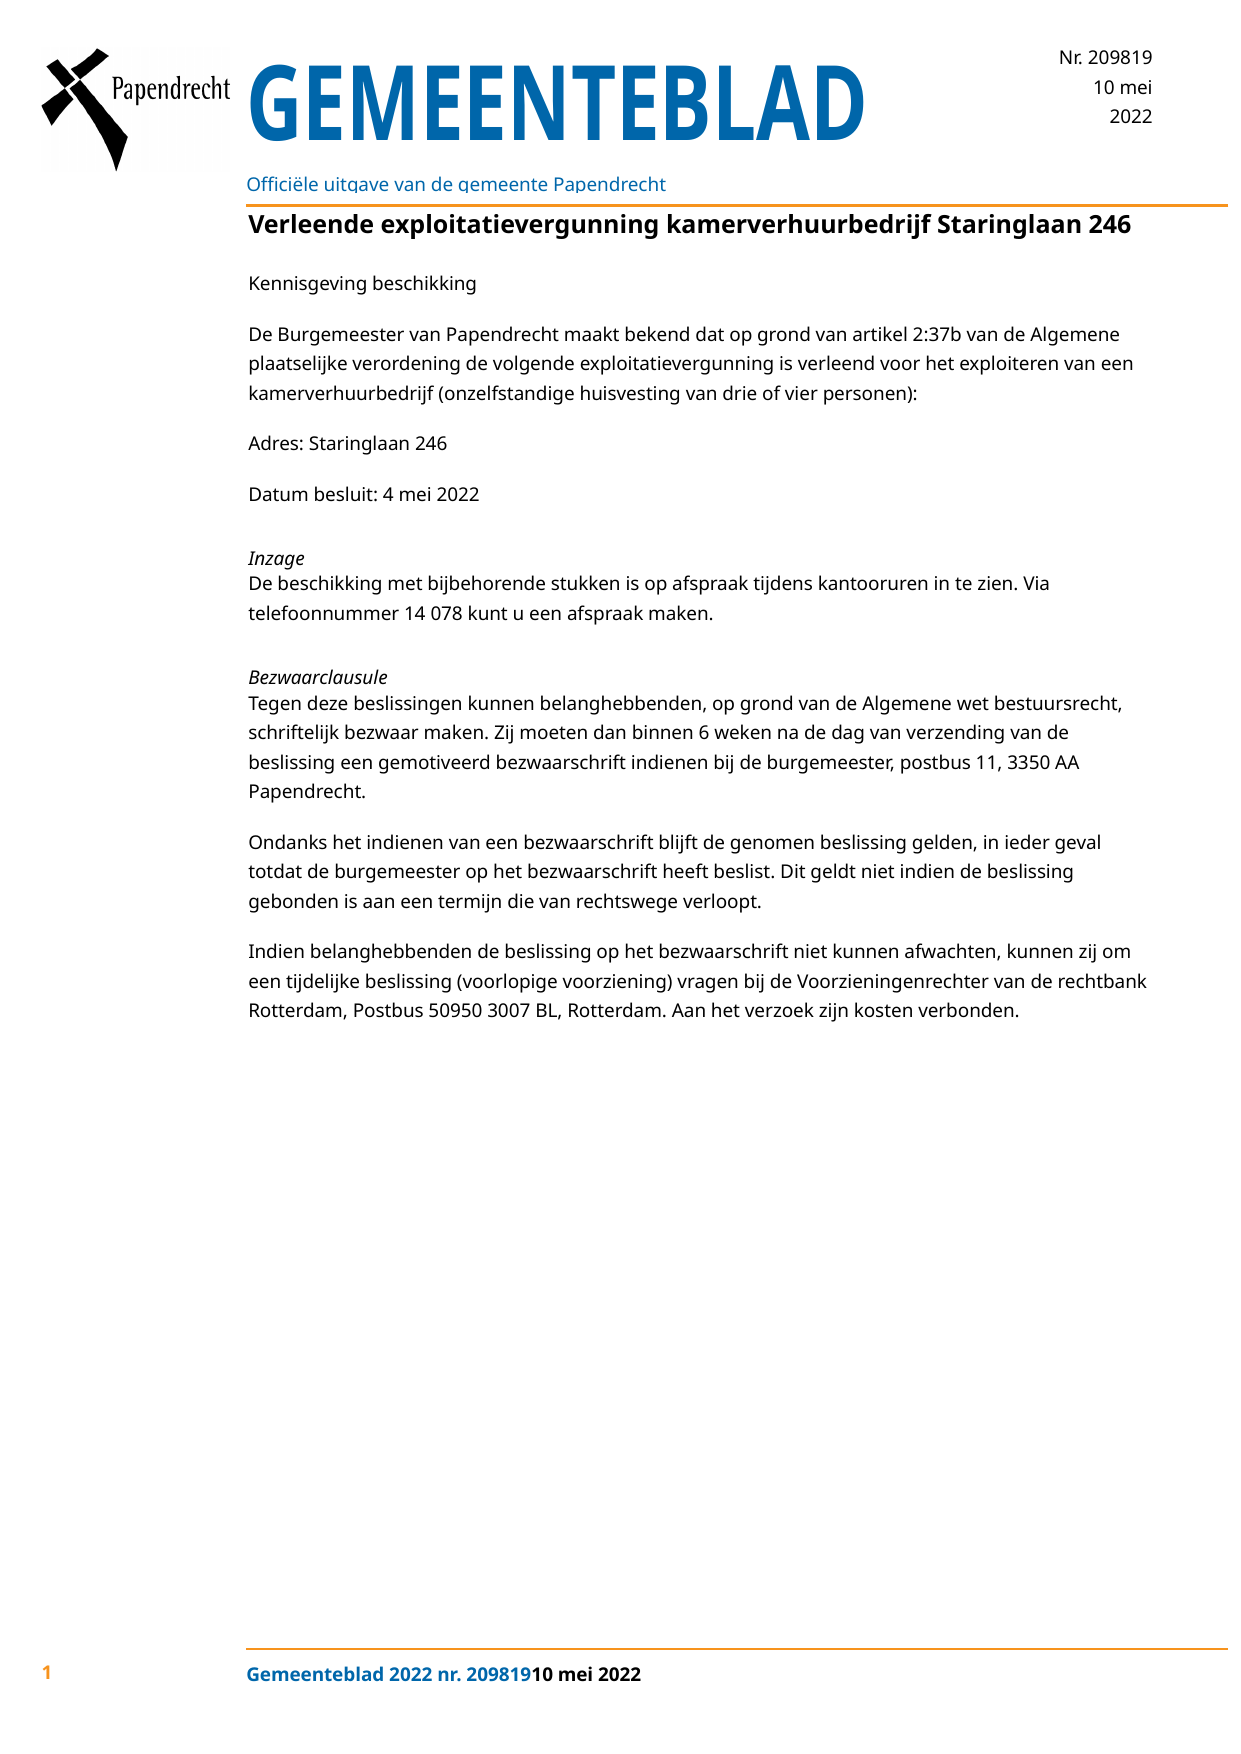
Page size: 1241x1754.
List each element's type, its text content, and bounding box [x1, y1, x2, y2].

text Ondanks het indienen van een bezwaarschrift blijft de genomen beslissing gelden, in ieder geval totdat de burgemeester op het bezwaarschrift heeft beslist. Dit geldt niet indien de beslissing gebonden is aan een termijn die van rechtswege verloopt. [248, 829, 1152, 914]
text Bezwaarclausule [248, 664, 1152, 690]
picture [41, 47, 231, 172]
text Verleende exploitatievergunning kamerverhuurbedrijf Staringlaan 246 [248, 207, 1152, 241]
text Inzage [248, 545, 1152, 570]
text Adres: Staringlaan 246 [248, 430, 1152, 456]
text De Burgemeester van Papendrecht maakt bekend dat op grond van artikel 2:37b van de Algemene plaatselijke verordening de volgende exploitatievergunning is verleend voor het exploiteren van een kamerverhuurbedrijf (onzelfstandige huisvesting van drie of vier personen): [248, 321, 1152, 406]
text Tegen deze beslissingen kunnen belanghebbenden, op grond van de Algemene wet bestuursrecht, schriftelijk bezwaar maken. Zij moeten dan binnen 6 weken na de dag van verzending van de beslissing een gemotiveerd bezwaarschrift indienen bij de burgemeester, postbus 11, 3350 AA Papendrecht. [248, 690, 1152, 804]
text Indien belanghebbenden de beslissing op het bezwaarschrift niet kunnen afwachten, kunnen zij om een tijdelijke beslissing (voorlopige voorziening) vragen bij de Voorzieningenrechter van de rechtbank Rotterdam, Postbus 50950 3007 BL, Rotterdam. Aan het verzoek zijn kosten verbonden. [248, 938, 1152, 1023]
text Datum besluit: 4 mei 2022 [248, 481, 1152, 506]
text De beschikking met bijbehorende stukken is op afspraak tijdens kantooruren in te zien. Via telefoonnummer 14 078 kunt u een afspraak maken. [248, 570, 1152, 626]
text Kennisgeving beschikking [248, 270, 1152, 296]
